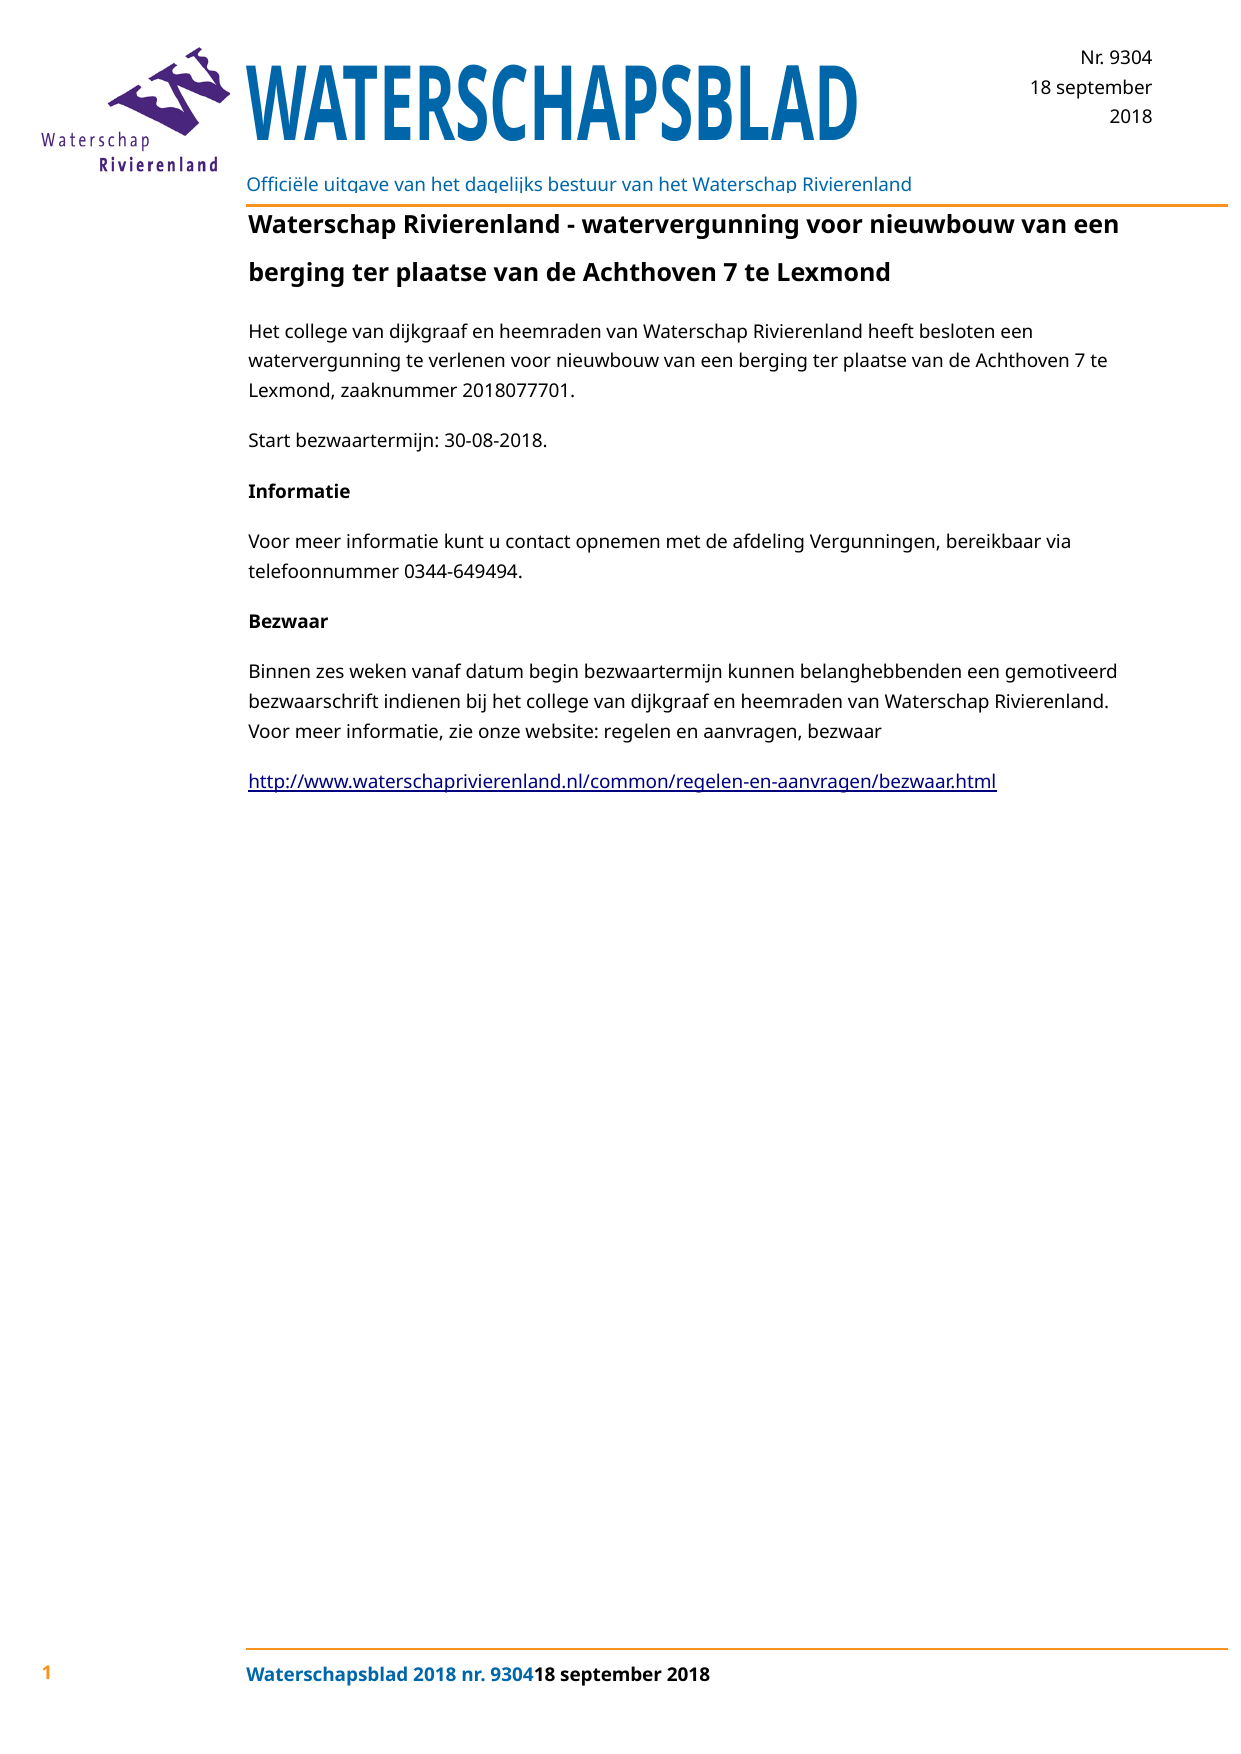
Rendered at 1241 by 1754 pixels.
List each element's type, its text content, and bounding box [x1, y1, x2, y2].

text Het college van dijkgraaf en heemraden van Waterschap Rivierenland heeft besloten een watervergunning te verlenen voor nieuwbouw van een berging ter plaatse van de Achthoven 7 te Lexmond, zaaknummer 2018077701. [248, 318, 1152, 403]
text Waterschap Rivierenland - watervergunning voor nieuwbouw van een berging ter plaatse van de Achthoven 7 te Lexmond [248, 207, 1152, 288]
text http://www.waterschaprivierenland.nl/common/regelen-en-aanvragen/bezwaar.html [248, 768, 1152, 794]
text Binnen zes weken vanaf datum begin bezwaartermijn kunnen belanghebbenden een gemotiveerd bezwaarschrift indienen bij het college van dijkgraaf en heemraden van Waterschap Rivierenland. Voor meer informatie, zie onze website: regelen en aanvragen, bezwaar [248, 659, 1152, 744]
text Start bezwaartermijn: 30-08-2018. [248, 427, 1152, 453]
text Bezwaar [248, 608, 1152, 634]
picture [41, 47, 231, 172]
text Informatie [248, 478, 1152, 504]
text Voor meer informatie kunt u contact opnemen met de afdeling Vergunningen, bereikbaar via telefoonnummer 0344-649494. [248, 528, 1152, 584]
